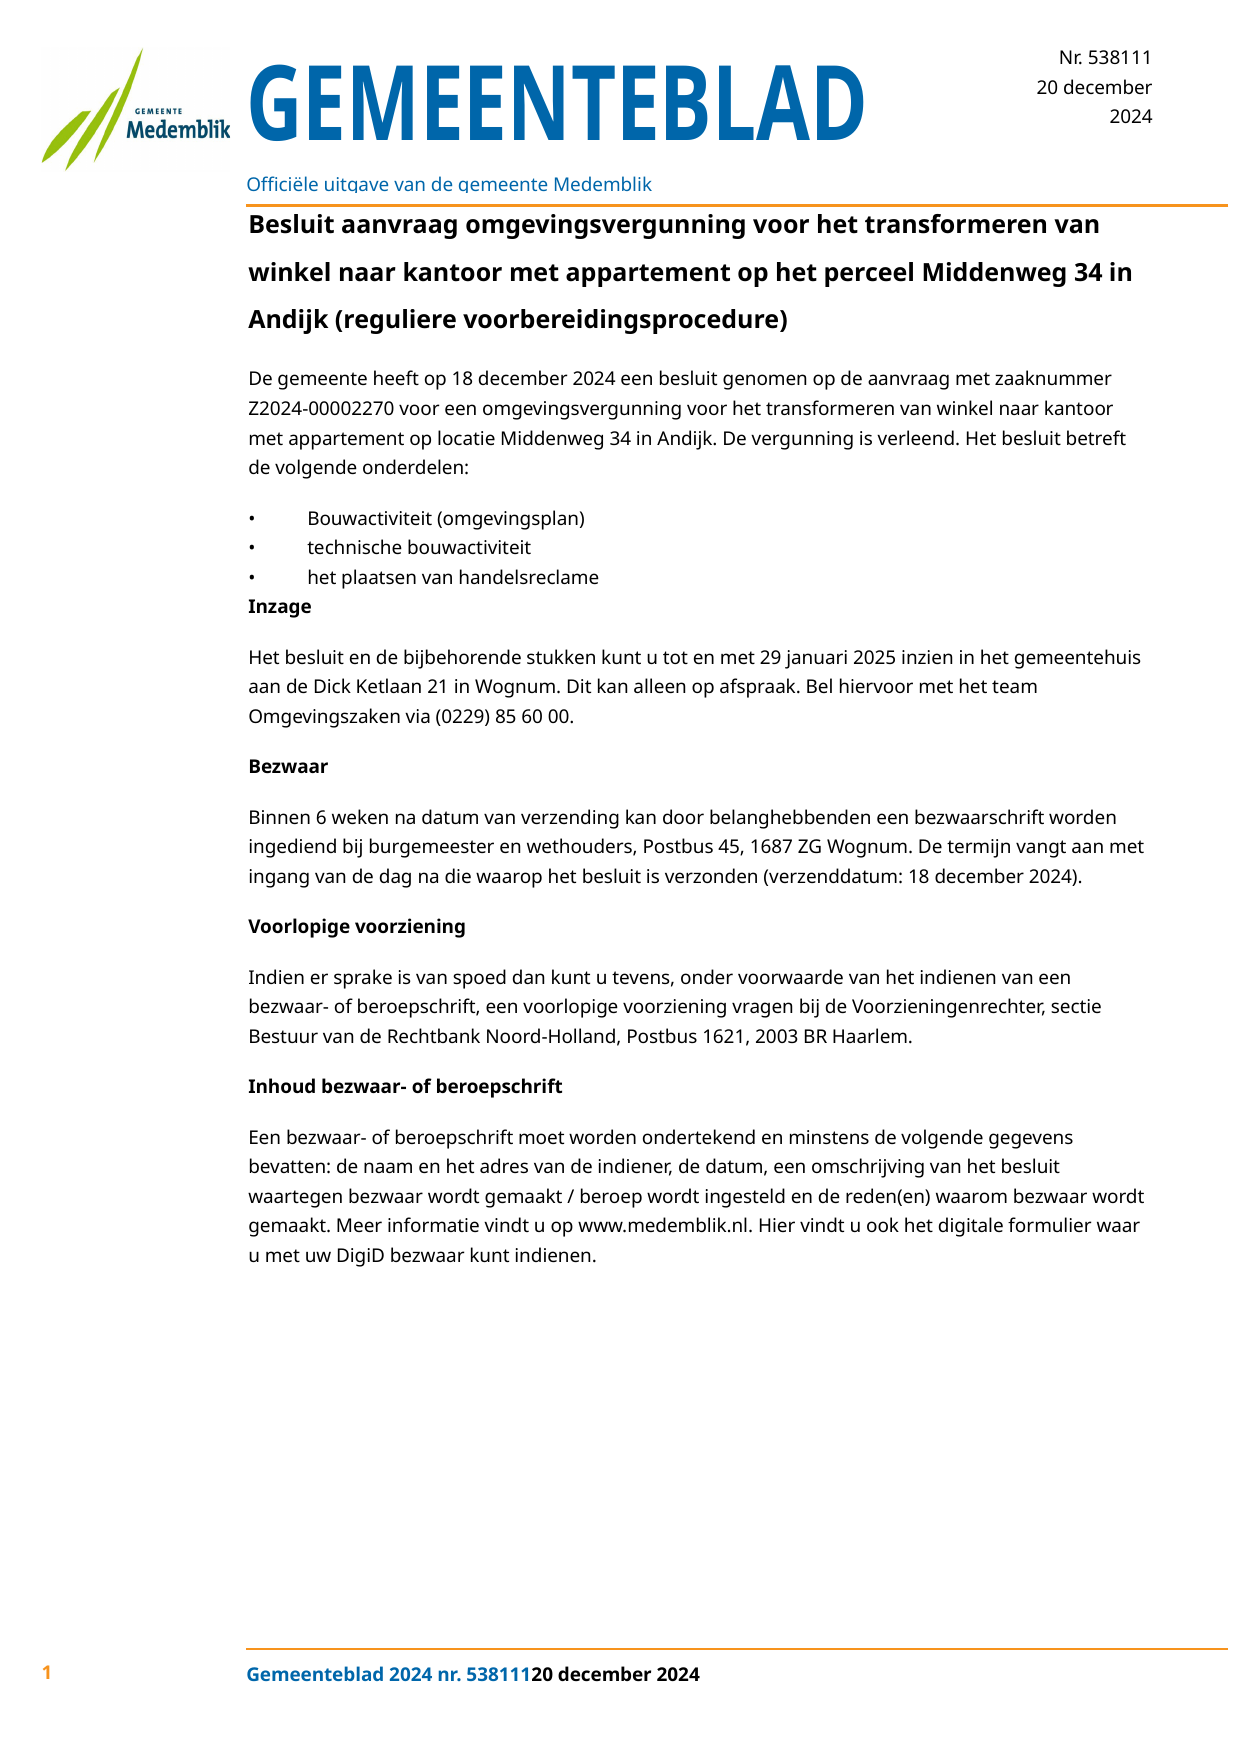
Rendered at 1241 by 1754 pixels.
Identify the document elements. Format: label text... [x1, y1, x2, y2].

text De gemeente heeft op 18 december 2024 een besluit genomen op de aanvraag met zaaknummer Z2024-00002270 voor een omgevingsvergunning voor het transformeren van winkel naar kantoor met appartement op locatie Middenweg 34 in Andijk. De vergunning is verleend. Het besluit betreft de volgende onderdelen: [248, 366, 1152, 480]
text Indien er sprake is van spoed dan kunt u tevens, onder voorwaarde van het indienen van een bezwaar- of beroepschrift, een voorlopige voorziening vragen bij de Voorzieningenrechter, sectie Bestuur van de Rechtbank Noord-Holland, Postbus 1621, 2003 BR Haarlem. [248, 964, 1152, 1049]
text Het besluit en de bijbehorende stukken kunt u tot en met 29 januari 2025 inzien in het gemeentehuis aan de Dick Ketlaan 21 in Wognum. Dit kan alleen op afspraak. Bel hiervoor met het team Omgevingszaken via (0229) 85 60 00. [248, 644, 1152, 729]
text Inhoud bezwaar- of beroepschrift [248, 1073, 1152, 1099]
text Bezwaar [248, 753, 1152, 779]
list technische bouwactiviteit [248, 534, 1152, 560]
text Voorlopige voorziening [248, 913, 1152, 939]
text Inzage [248, 593, 1152, 619]
list Bouwactiviteit (omgevingsplan) [248, 505, 1152, 530]
text Binnen 6 weken na datum van verzending kan door belanghebbenden een bezwaarschrift worden ingediend bij burgemeester en wethouders, Postbus 45, 1687 ZG Wognum. De termijn vangt aan met ingang van de dag na die waarop het besluit is verzonden (verzenddatum: 18 december 2024). [248, 804, 1152, 889]
text Besluit aanvraag omgevingsvergunning voor het transformeren van winkel naar kantoor met appartement op het perceel Middenweg 34 in Andijk (reguliere voorbereidingsprocedure) [248, 207, 1152, 336]
list het plaatsen van handelsreclame [248, 564, 1152, 589]
text Een bezwaar- of beroepschrift moet worden ondertekend en minstens de volgende gegevens bevatten: de naam en het adres van de indiener, de datum, een omschrijving van het besluit waartegen bezwaar wordt gemaakt / beroep wordt ingesteld en de reden(en) waarom bezwaar wordt gemaakt. Meer informatie vindt u op www.medemblik.nl. Hier vindt u ook het digitale formulier waar u met uw DigiD bezwaar kunt indienen. [248, 1124, 1152, 1268]
picture [41, 47, 231, 172]
